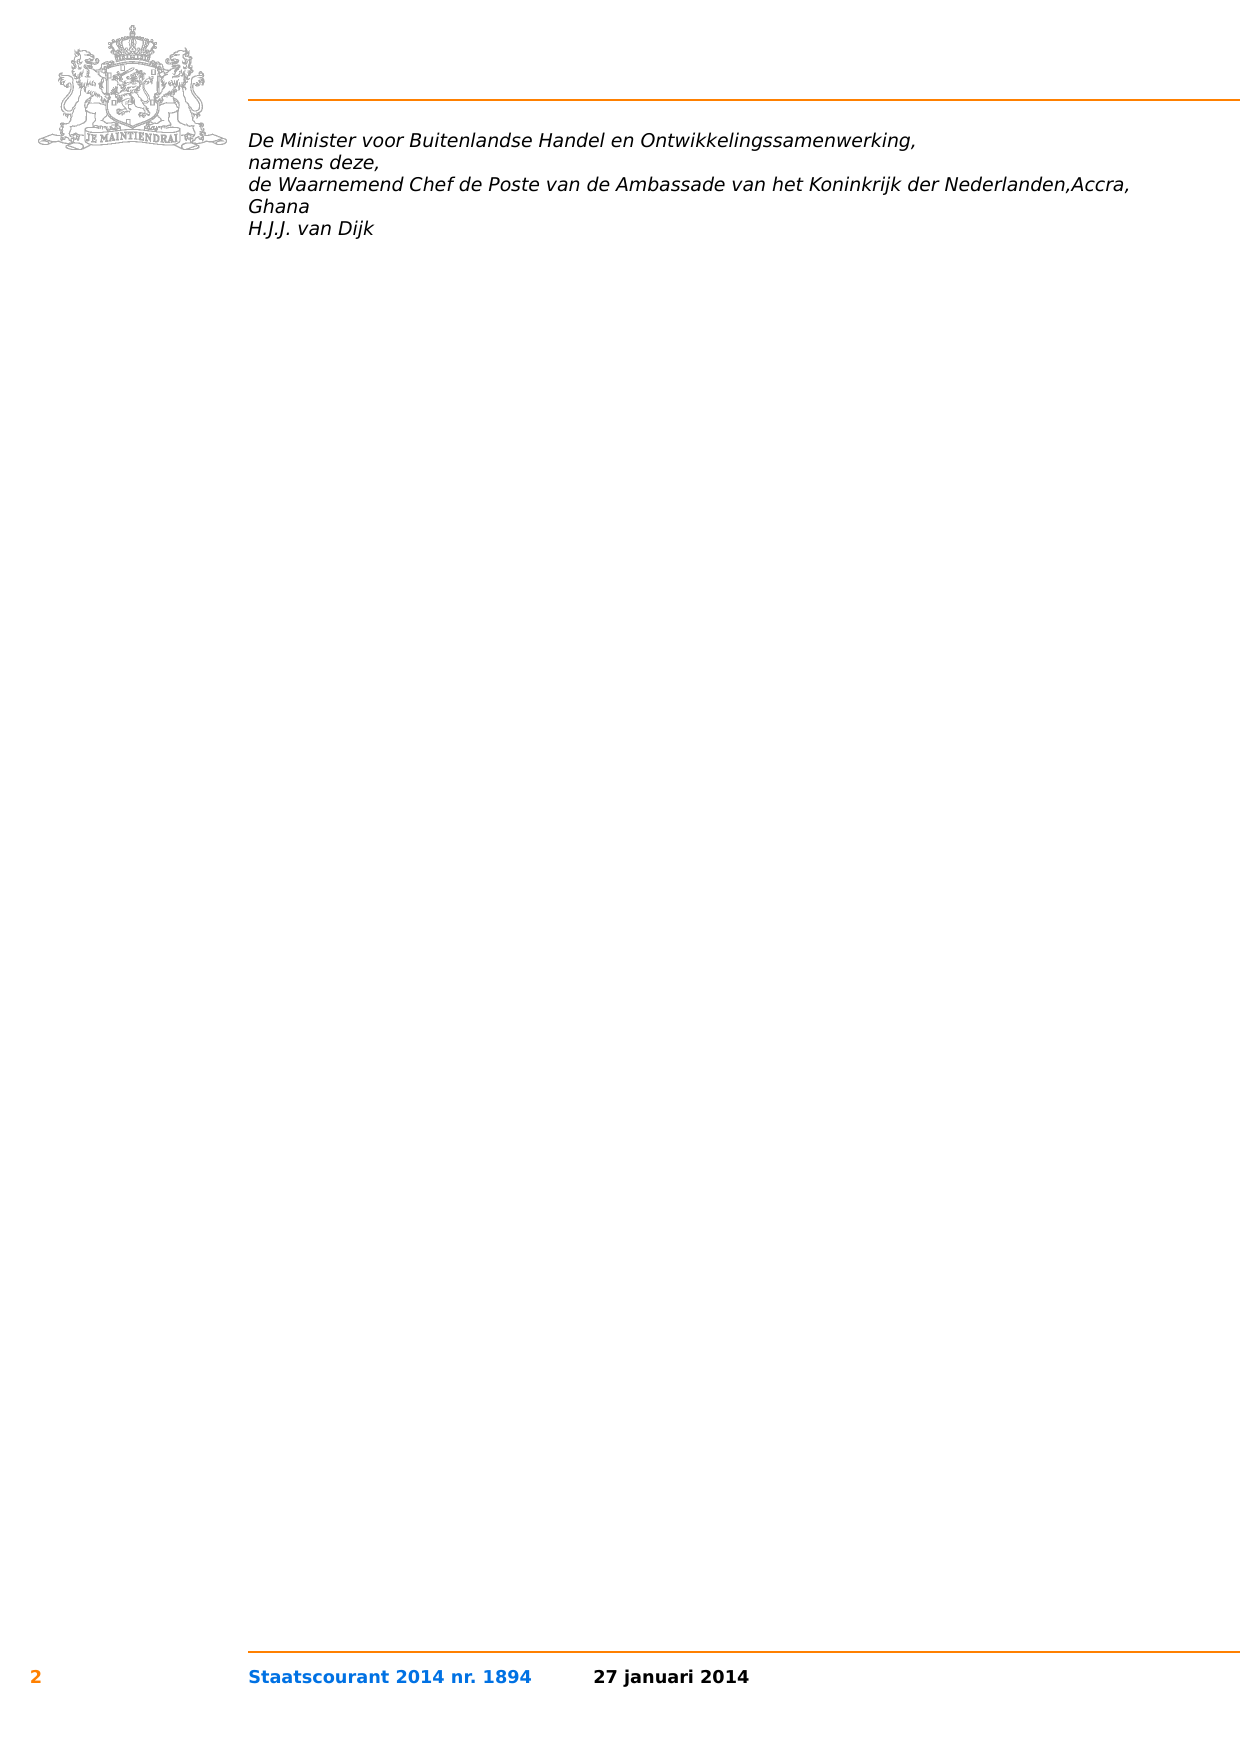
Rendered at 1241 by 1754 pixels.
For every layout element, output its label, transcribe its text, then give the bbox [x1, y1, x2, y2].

text De Minister voor Buitenlandse Handel en Ontwikkelingssamenwerking, namens deze, de Waarnemend Chef de Poste van de Ambassade van het Koninkrijk der Nederlanden,Accra, Ghana H.J.J. van Dijk [248, 130, 1163, 240]
picture [38, 25, 227, 150]
